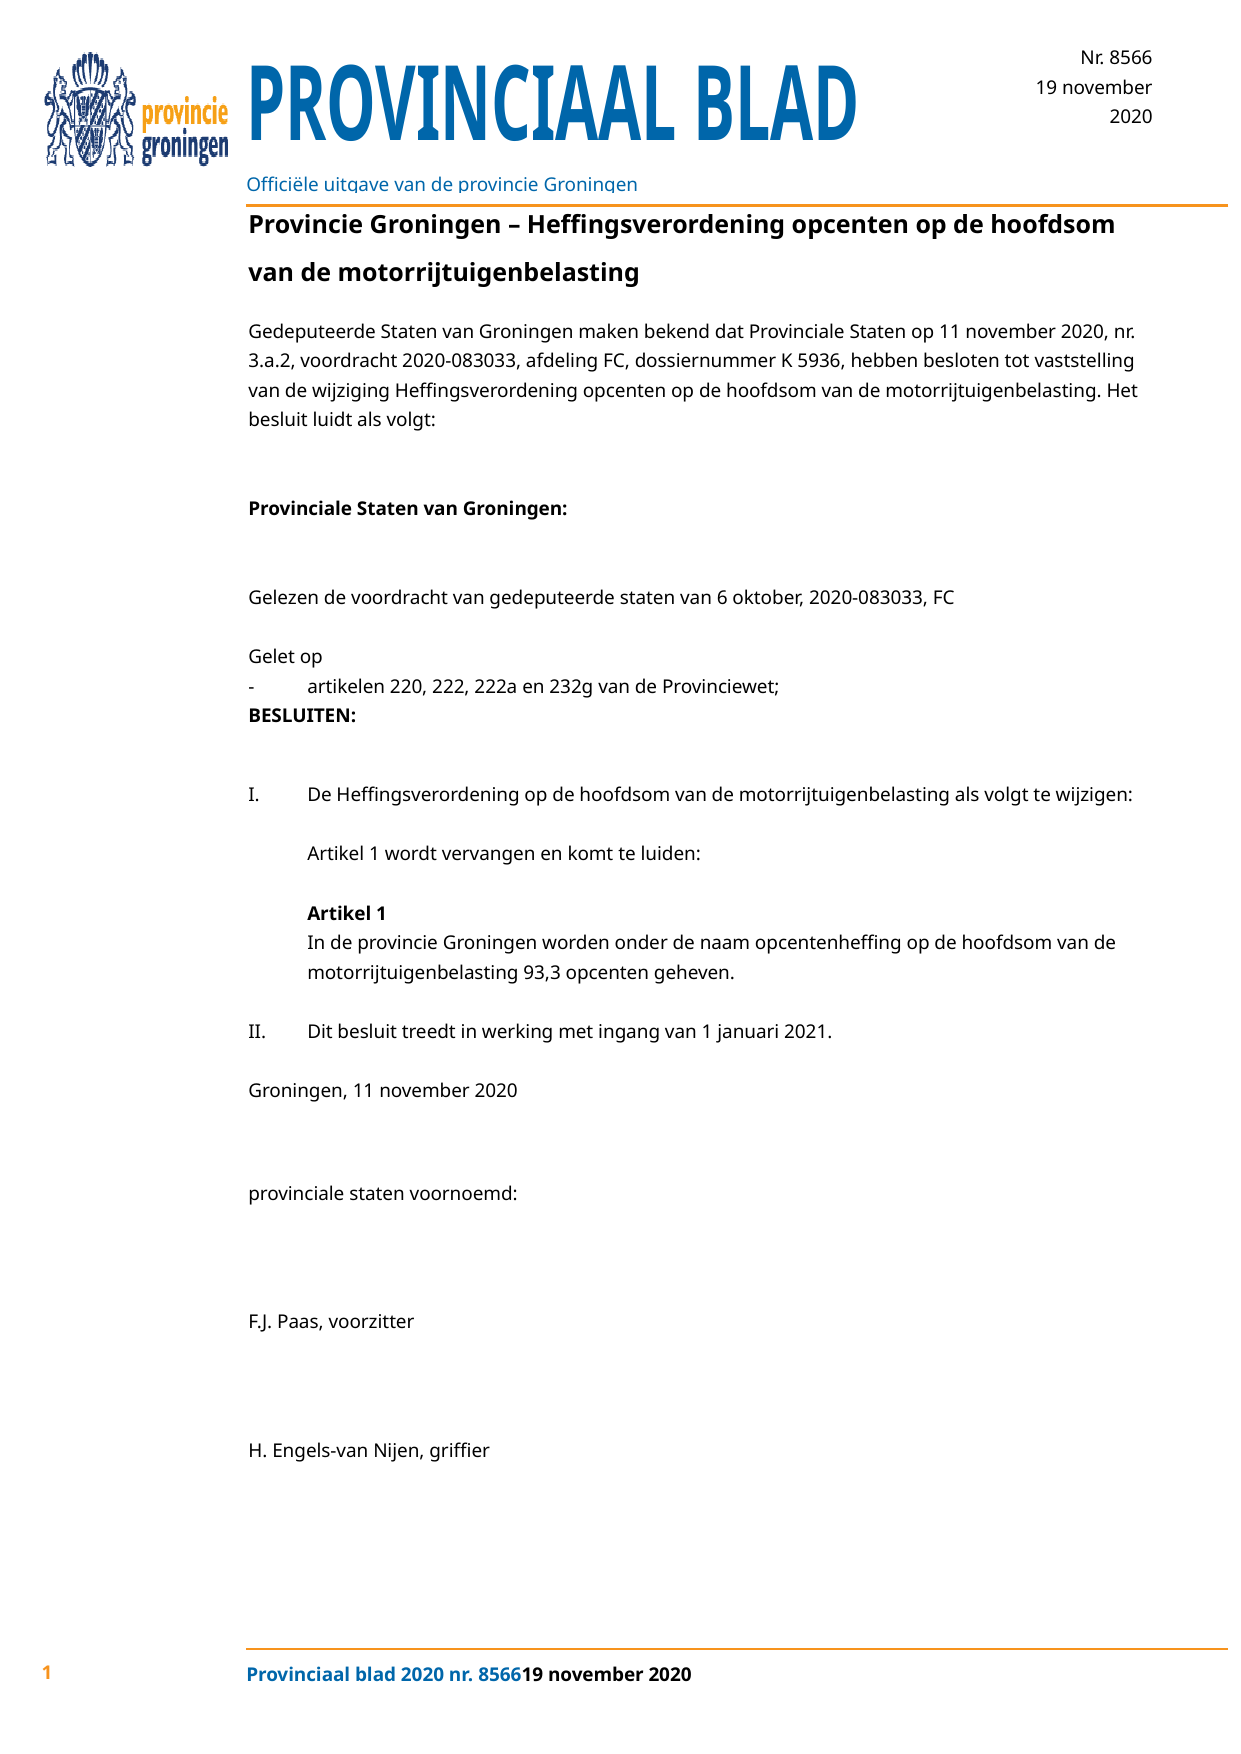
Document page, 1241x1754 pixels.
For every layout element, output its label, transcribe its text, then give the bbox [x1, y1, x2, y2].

text Gelezen de voordracht van gedeputeerde staten van 6 oktober, 2020-083033, FC [248, 584, 1152, 610]
text provinciale staten voornoemd: [248, 1180, 1152, 1206]
text Provincie Groningen – Heffingsverordening opcenten op de hoofdsom van de motorrijtuigenbelasting [248, 207, 1152, 288]
text Provinciale Staten van Groningen: [248, 495, 1152, 521]
text Groningen, 11 november 2020 [248, 1077, 1152, 1103]
picture [41, 47, 231, 172]
text Gelet op [248, 643, 1152, 669]
list artikelen 220, 222, 222a en 232g van de Provinciewet; [248, 673, 1152, 699]
text BESLUITEN: [248, 702, 1152, 728]
text Gedeputeerde Staten van Groningen maken bekend dat Provinciale Staten op 11 november 2020, nr. 3.a.2, voordracht 2020-083033, afdeling FC, dossiernummer K 5936, hebben besloten tot vaststelling van de wijziging Heffingsverordening opcenten op de hoofdsom van de motorrijtuigenbelasting. Het besluit luidt als volgt: [248, 318, 1152, 432]
list Dit besluit treedt in werking met ingang van 1 januari 2021. [248, 1018, 1152, 1044]
text H. Engels-van Nijen, griffier [248, 1437, 1152, 1463]
list In de provincie Groningen worden onder de naam opcentenheffing op de hoofdsom van de motorrijtuigenbelasting 93,3 opcenten geheven. [248, 929, 1152, 984]
list Artikel 1 wordt vervangen en komt te luiden: [248, 841, 1152, 866]
list Artikel 1 [248, 900, 1152, 925]
text F.J. Paas, voorzitter [248, 1309, 1152, 1334]
list De Heffingsverordening op de hoofdsom van de motorrijtuigenbelasting als volgt te wijzigen: [248, 781, 1152, 807]
